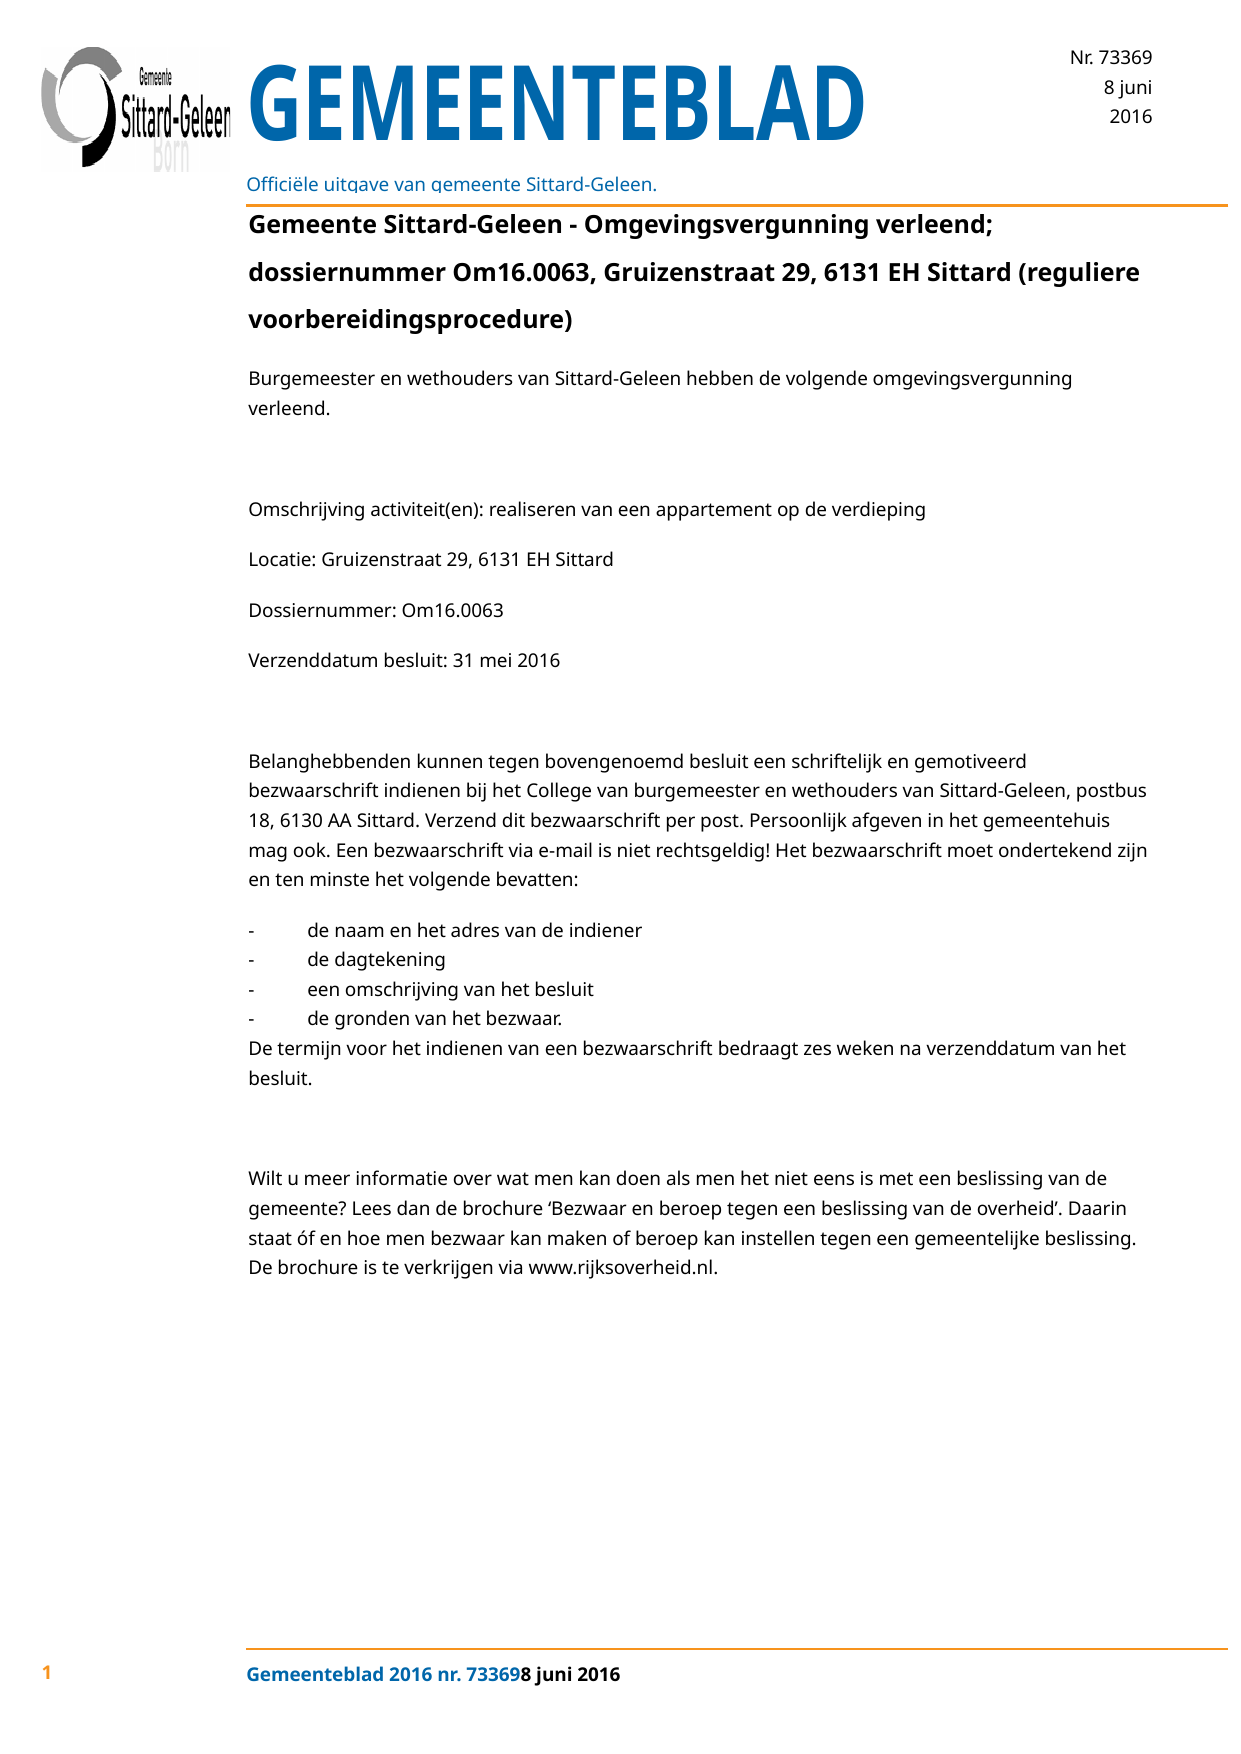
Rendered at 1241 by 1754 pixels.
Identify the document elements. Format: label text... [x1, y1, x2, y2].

text Dossiernummer: Om16.0063 [248, 597, 1152, 622]
picture [41, 47, 231, 172]
text Locatie: Gruizenstraat 29, 6131 EH Sittard [248, 546, 1152, 572]
text De termijn voor het indienen van een bezwaarschrift bedraagt zes weken na verzenddatum van het besluit. [248, 1035, 1152, 1090]
list de dagtekening [248, 946, 1152, 972]
text Wilt u meer informatie over wat men kan doen als men het niet eens is met een beslissing van de gemeente? Lees dan de brochure ‘Bezwaar en beroep tegen een beslissing van de overheid’. Daarin staat óf en hoe men bezwaar kan maken of beroep kan instellen tegen een gemeentelijke beslissing. De brochure is te verkrijgen via www.rijksoverheid.nl. [248, 1166, 1152, 1280]
text Verzenddatum besluit: 31 mei 2016 [248, 647, 1152, 673]
text Gemeente Sittard-Geleen - Omgevingsvergunning verleend; dossiernummer Om16.0063, Gruizenstraat 29, 6131 EH Sittard (reguliere voorbereidingsprocedure) [248, 207, 1152, 336]
text Burgemeester en wethouders van Sittard-Geleen hebben de volgende omgevingsvergunning verleend. [248, 366, 1152, 421]
text Belanghebbenden kunnen tegen bovengenoemd besluit een schriftelijk en gemotiveerd bezwaarschrift indienen bij het College van burgemeester en wethouders van Sittard-Geleen, postbus 18, 6130 AA Sittard. Verzend dit bezwaarschrift per post. Persoonlijk afgeven in het gemeentehuis mag ook. Een bezwaarschrift via e-mail is niet rechtsgeldig! Het bezwaarschrift moet ondertekend zijn en ten minste het volgende bevatten: [248, 748, 1152, 892]
list de gronden van het bezwaar. [248, 1006, 1152, 1031]
text Omschrijving activiteit(en): realiseren van een appartement op de verdieping [248, 496, 1152, 522]
list de naam en het adres van de indiener [248, 917, 1152, 942]
list een omschrijving van het besluit [248, 976, 1152, 1002]
